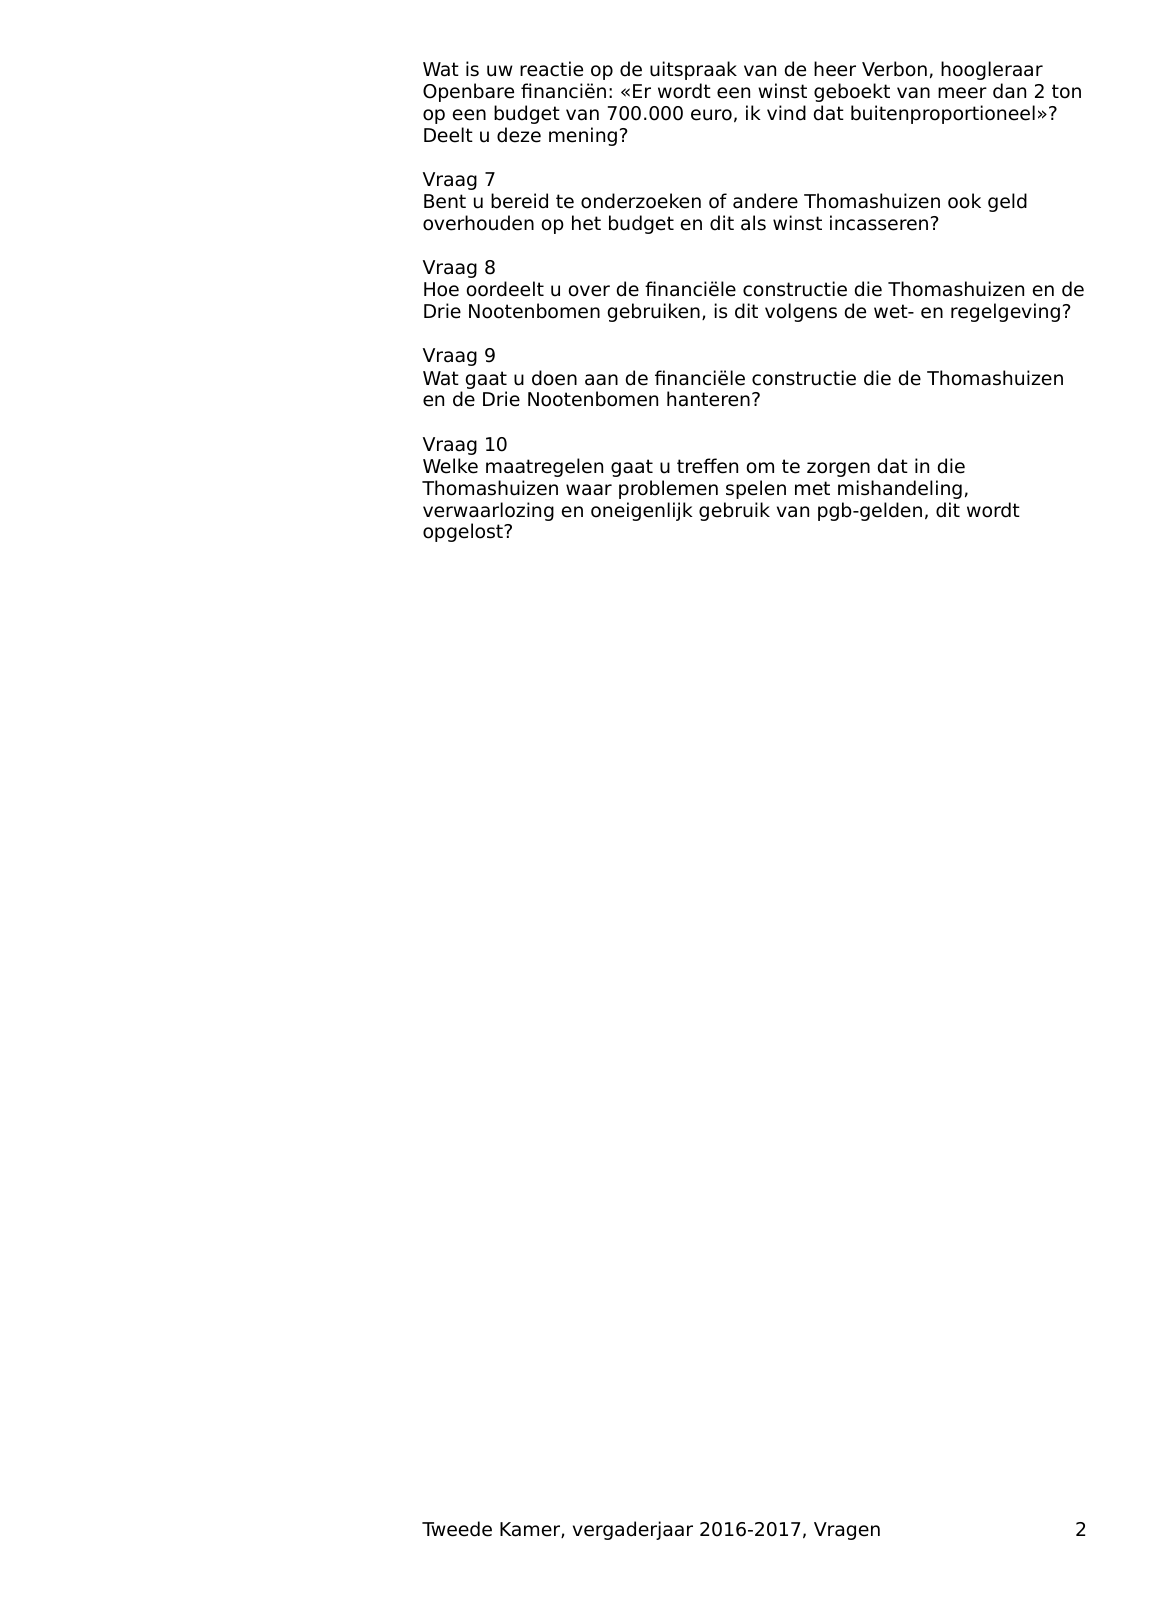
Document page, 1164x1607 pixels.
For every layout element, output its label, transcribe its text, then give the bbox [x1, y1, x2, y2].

text Hoe oordeelt u over de financiële constructie die Thomashuizen en de Drie Nootenbomen gebruiken, is dit volgens de wet- en regelgeving? [422, 279, 1087, 323]
text Vraag 10 [422, 433, 1087, 456]
text Wat is uw reactie op de uitspraak van de heer Verbon, hoogleraar Openbare financiën: «Er wordt een winst geboekt van meer dan 2 ton op een budget van 700.000 euro, ik vind dat buitenproportioneel»? Deelt u deze mening? [422, 59, 1087, 147]
text Bent u bereid te onderzoeken of andere Thomashuizen ook geld overhouden op het budget en dit als winst incasseren? [422, 191, 1087, 235]
text Welke maatregelen gaat u treffen om te zorgen dat in die Thomashuizen waar problemen spelen met mishandeling, verwaarlozing en oneigenlijk gebruik van pgb-gelden, dit wordt opgelost? [422, 456, 1087, 543]
text Vraag 7 [422, 169, 1087, 191]
text Wat gaat u doen aan de financiële constructie die de Thomashuizen en de Drie Nootenbomen hanteren? [422, 367, 1087, 411]
text Vraag 9 [422, 345, 1087, 367]
text Vraag 8 [422, 257, 1087, 279]
